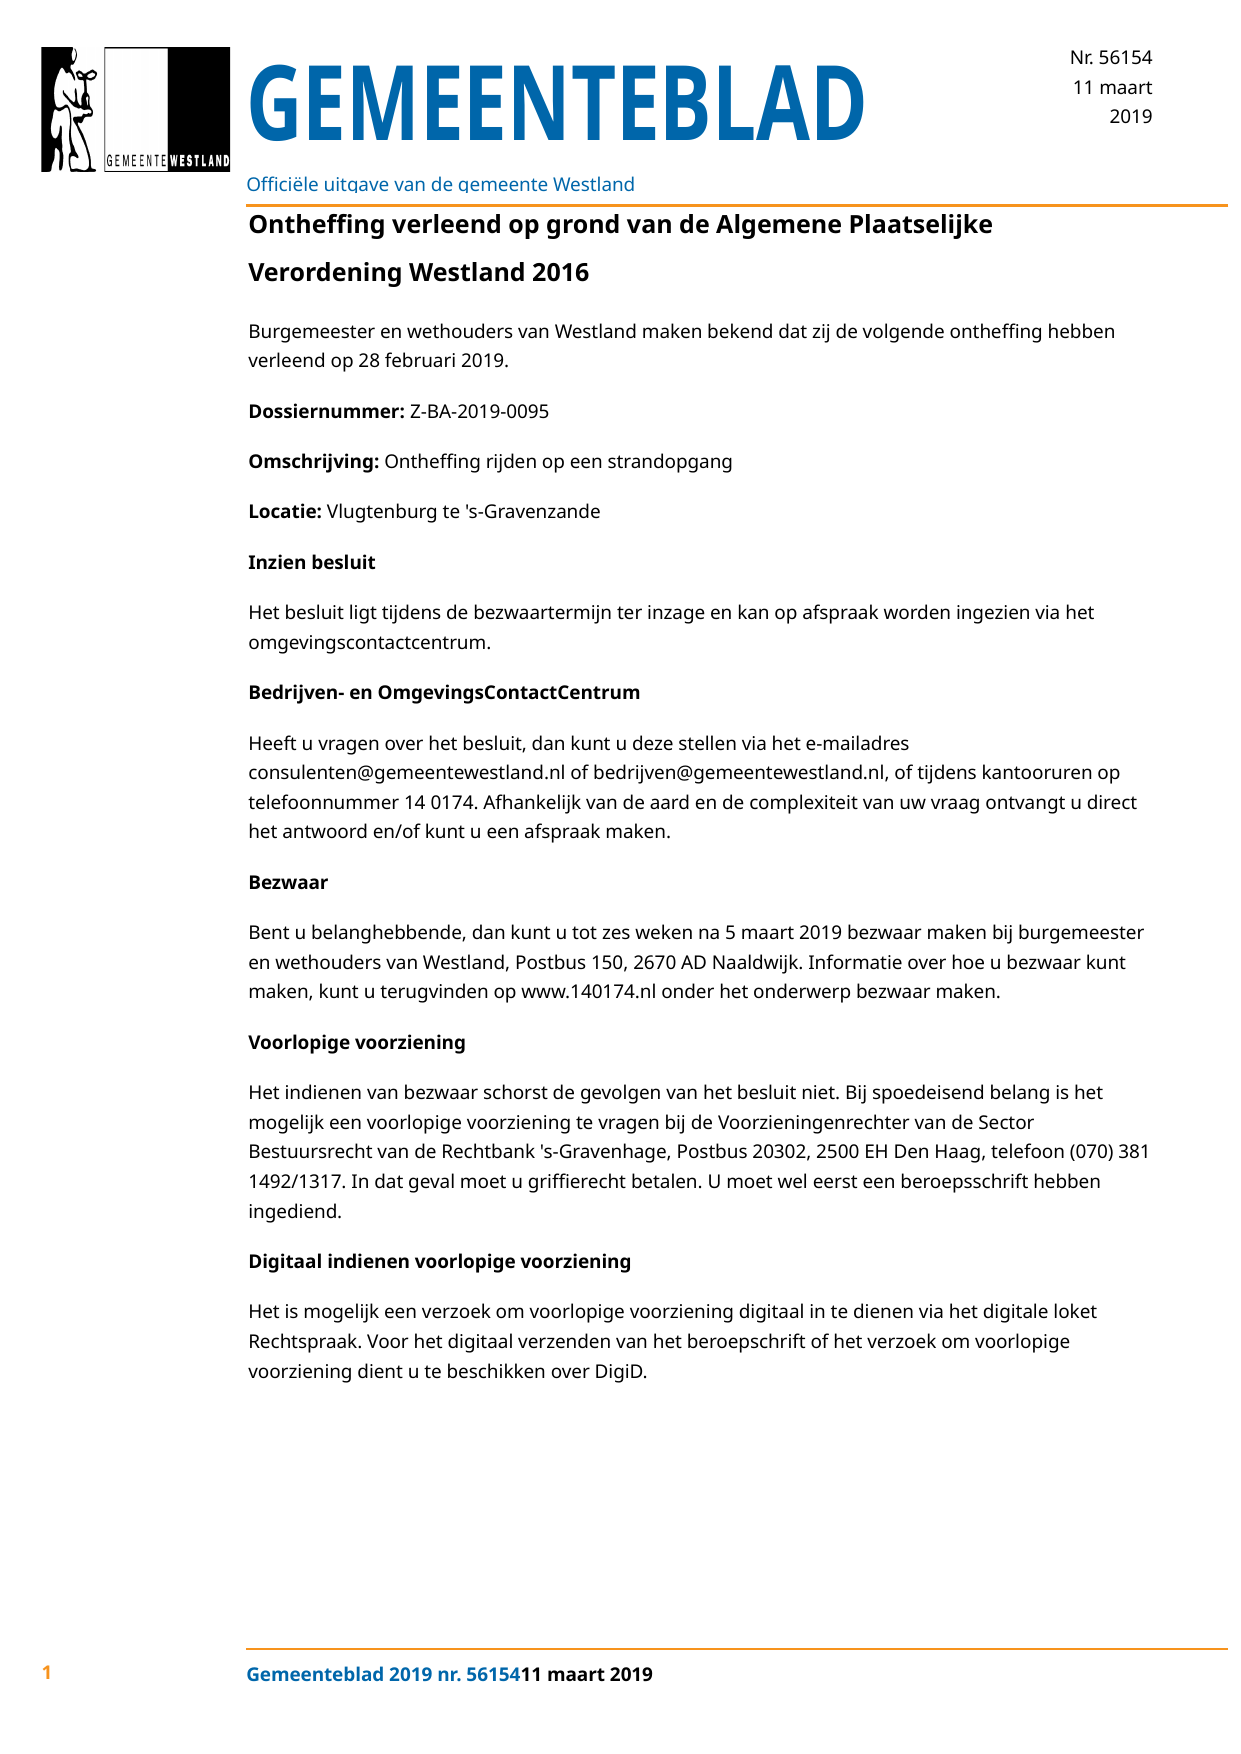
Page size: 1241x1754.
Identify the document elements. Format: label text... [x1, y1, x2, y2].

text Locatie: Vlugtenburg te 's-Gravenzande [248, 499, 1152, 524]
text Omschrijving: Ontheffing rijden op een strandopgang [248, 448, 1152, 474]
text Bent u belanghebbende, dan kunt u tot zes weken na 5 maart 2019 bezwaar maken bij burgemeester en wethouders van Westland, Postbus 150, 2670 AD Naaldwijk. Informatie over hoe u bezwaar kunt maken, kunt u terugvinden op www.140174.nl onder het onderwerp bezwaar maken. [248, 919, 1152, 1004]
text Ontheffing verleend op grond van de Algemene Plaatselijke Verordening Westland 2016 [248, 207, 1152, 288]
text Inzien besluit [248, 549, 1152, 575]
text Heeft u vragen over het besluit, dan kunt u deze stellen via het e-mailadres consulenten@gemeentewestland.nl of bedrijven@gemeentewestland.nl, of tijdens kantooruren op telefoonnummer 14 0174. Afhankelijk van de aard en de complexiteit van uw vraag ontvangt u direct het antwoord en/of kunt u een afspraak maken. [248, 730, 1152, 844]
picture [41, 47, 231, 172]
text Digitaal indienen voorlopige voorziening [248, 1248, 1152, 1274]
text Het indienen van bezwaar schorst de gevolgen van het besluit niet. Bij spoedeisend belang is het mogelijk een voorlopige voorziening te vragen bij de Voorzieningenrechter van de Sector Bestuursrecht van de Rechtbank 's-Gravenhage, Postbus 20302, 2500 EH Den Haag, telefoon (070) 381 1492/1317. In dat geval moet u griffierecht betalen. U moet wel eerst een beroepsschrift hebben ingediend. [248, 1079, 1152, 1224]
text Bezwaar [248, 869, 1152, 895]
text Dossiernummer: Z-BA-2019-0095 [248, 398, 1152, 424]
text Het is mogelijk een verzoek om voorlopige voorziening digitaal in te dienen via het digitale loket Rechtspraak. Voor het digitaal verzenden van het beroepschrift of het verzoek om voorlopige voorziening dient u te beschikken over DigiD. [248, 1299, 1152, 1384]
text Bedrijven- en OmgevingsContactCentrum [248, 679, 1152, 705]
text Burgemeester en wethouders van Westland maken bekend dat zij de volgende ontheffing hebben verleend op 28 februari 2019. [248, 318, 1152, 373]
text Het besluit ligt tijdens de bezwaartermijn ter inzage en kan op afspraak worden ingezien via het omgevingscontactcentrum. [248, 599, 1152, 655]
text Voorlopige voorziening [248, 1029, 1152, 1055]
